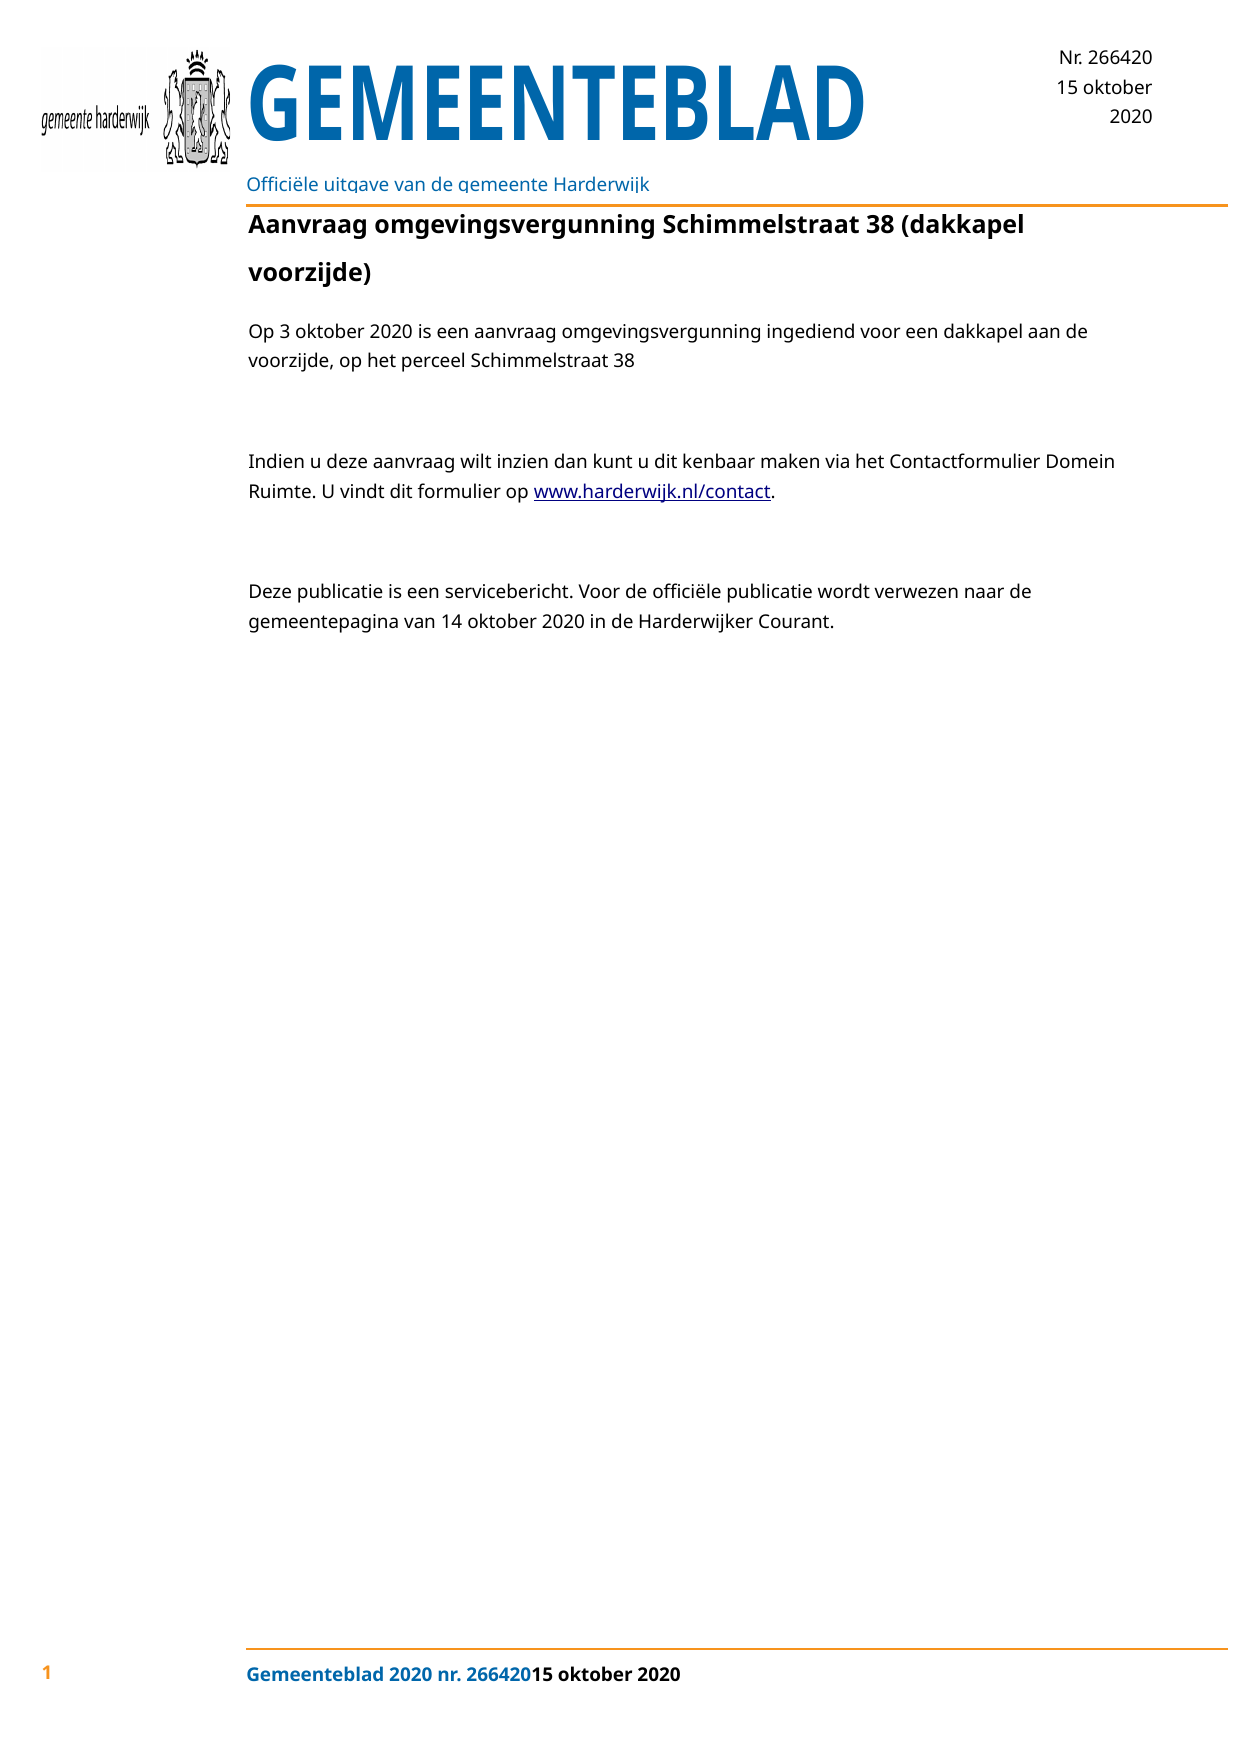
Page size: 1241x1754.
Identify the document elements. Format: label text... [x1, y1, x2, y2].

text Deze publicatie is een servicebericht. Voor de officiële publicatie wordt verwezen naar de gemeentepagina van 14 oktober 2020 in de Harderwijker Courant. [248, 579, 1152, 634]
text Indien u deze aanvraag wilt inzien dan kunt u dit kenbaar maken via het Contactformulier Domein Ruimte. U vindt dit formulier op www.harderwijk.nl/contact. [248, 448, 1152, 504]
text Aanvraag omgevingsvergunning Schimmelstraat 38 (dakkapel voorzijde) [248, 207, 1152, 288]
text Op 3 oktober 2020 is een aanvraag omgevingsvergunning ingediend voor een dakkapel aan de voorzijde, op het perceel Schimmelstraat 38 [248, 318, 1152, 373]
picture [41, 47, 231, 172]
